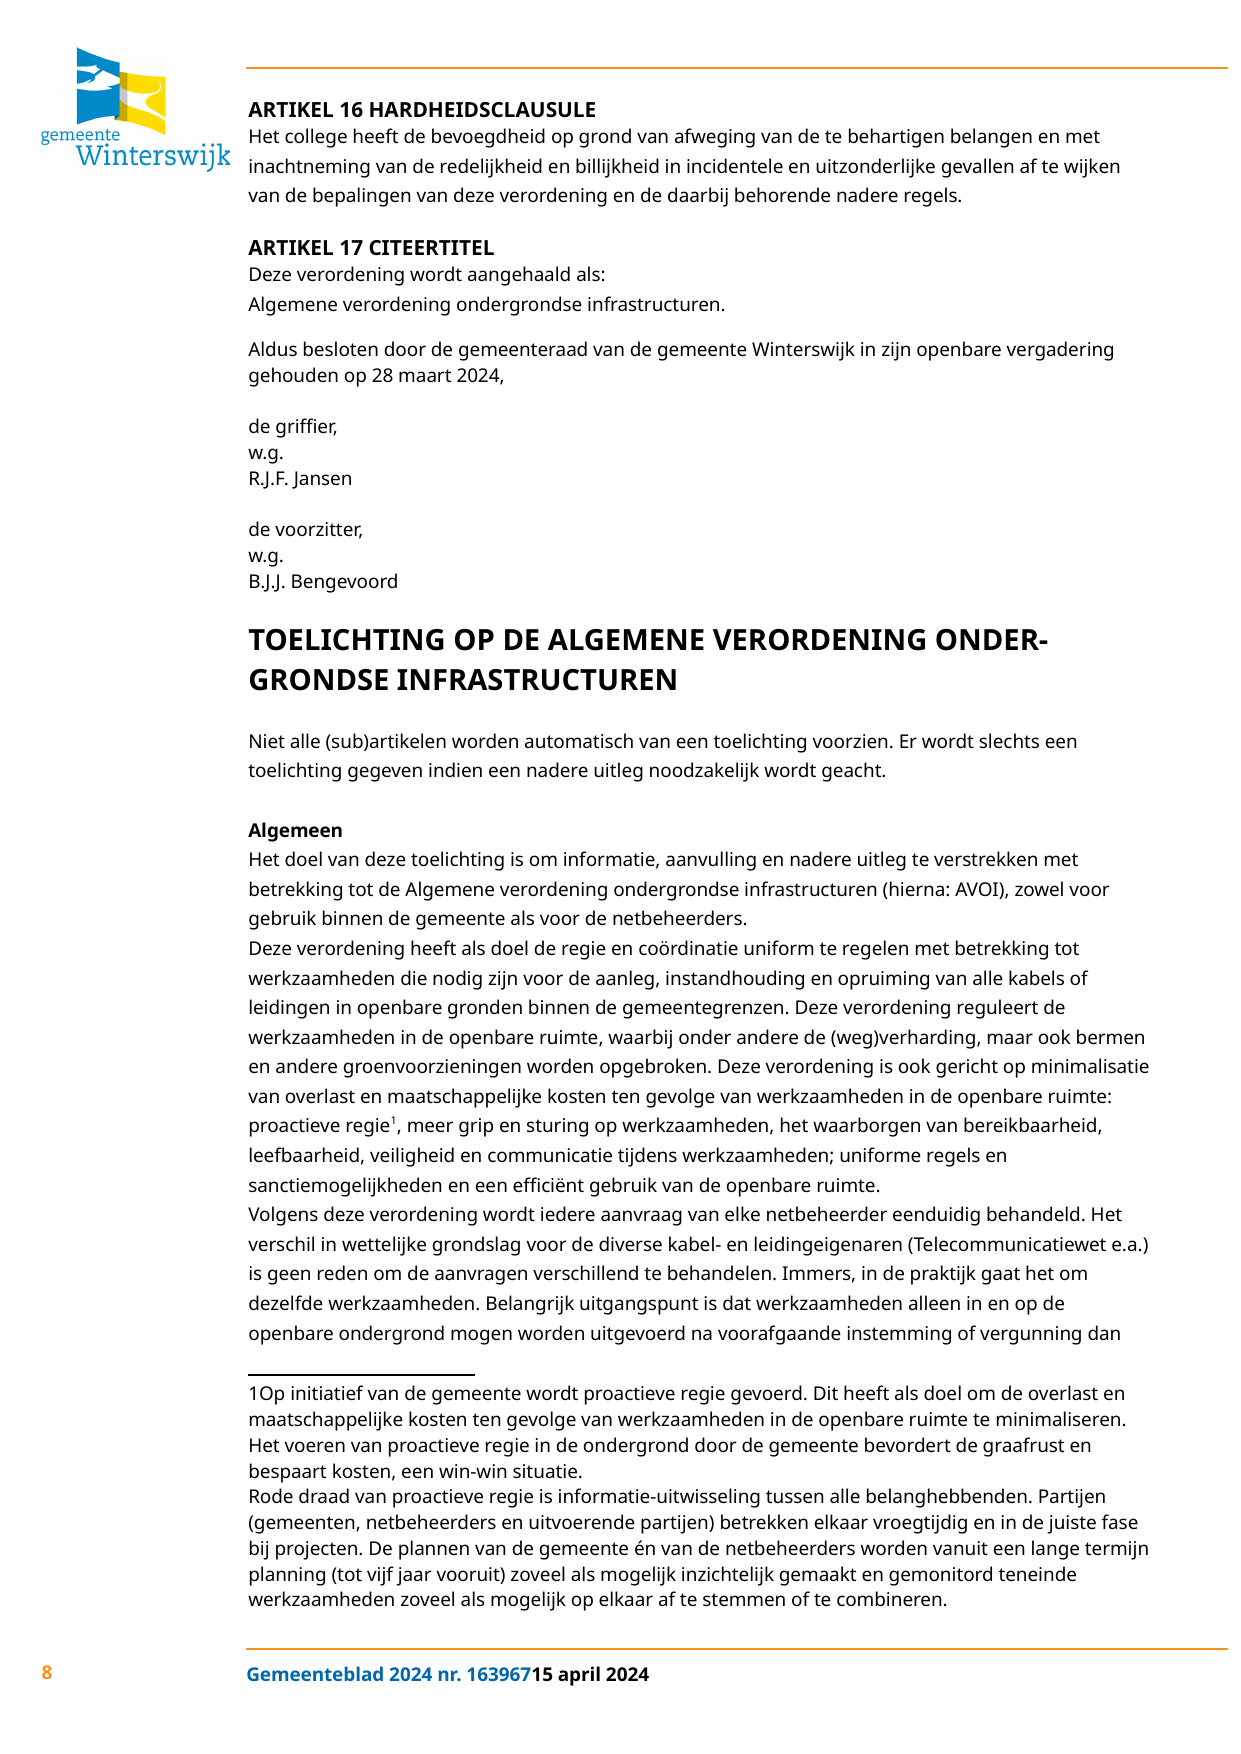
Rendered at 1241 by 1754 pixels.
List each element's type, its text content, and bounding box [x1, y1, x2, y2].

text Op initiatief van de gemeente wordt proactieve regie gevoerd. Dit heeft als doel om de overlast en maatschappelijke kosten ten gevolge van werkzaamheden in de openbare ruimte te minimaliseren. Het voeren van proactieve regie in de ondergrond door de gemeente bevordert de graafrust en bespaart kosten, een win-win situatie. [248, 1381, 1152, 1483]
text Aldus besloten door de gemeenteraad van de gemeente Winterswijk in zijn openbare vergadering gehouden op 28 maart 2024, [248, 336, 1152, 388]
text TOELICHTING OP DE ALGEMENE VERORDENING ONDER-GRONDSE INFRASTRUCTUREN [248, 619, 1152, 699]
picture [225, 153, 231, 162]
text Het doel van deze toelichting is om informatie, aanvulling en nadere uitleg te verstrekken met betrekking tot de Algemene verordening ondergrondse infrastructuren (hierna: AVOI), zowel voor gebruik binnen de gemeente als voor de netbeheerders. [248, 846, 1152, 931]
text Deze verordening heeft als doel de regie en coördinatie uniform te regelen met betrekking tot werkzaamheden die nodig zijn voor de aanleg, instandhouding en opruiming van alle kabels of leidingen in openbare gronden binnen de gemeentegrenzen. Deze verordening reguleert de werkzaamheden in de openbare ruimte, waarbij onder andere de (weg)verharding, maar ook bermen en andere groenvoorzieningen worden opgebroken. Deze verordening is ook gericht op minimalisatie van overlast en maatschappelijke kosten ten gevolge van werkzaamheden in de openbare ruimte: proactieve regie, meer grip en sturing op werkzaamheden, het waarborgen van bereikbaarheid, leefbaarheid, veiligheid en communicatie tijdens werkzaamheden; uniforme regels en sanctiemogelijkheden en een efficiënt gebruik van de openbare ruimte. [248, 935, 1152, 1197]
picture [41, 47, 231, 172]
text Algemene verordening ondergrondse infrastructuren. [248, 291, 1152, 317]
text Volgens deze verordening wordt iedere aanvraag van elke netbeheerder eenduidig behandeld. Het verschil in wettelijke grondslag voor de diverse kabel- en leidingeigenaren (Telecommunicatiewet e.a.) is geen reden om de aanvragen verschillend te behandelen. Immers, in de praktijk gaat het om dezelfde werkzaamheden. Belangrijk uitgangspunt is dat werkzaamheden alleen in en op de openbare ondergrond mogen worden uitgevoerd na voorafgaande instemming of vergunning dan [248, 1201, 1152, 1345]
text B.J.J. Bengevoord [248, 568, 1152, 594]
text de griffier, [248, 414, 1152, 439]
text w.g. [248, 439, 1152, 465]
text R.J.F. Jansen [248, 465, 1152, 491]
text w.g. [248, 542, 1152, 568]
text Algemeen [248, 817, 1152, 842]
text Rode draad van proactieve regie is informatie-uitwisseling tussen alle belanghebbenden. Partijen (gemeenten, netbeheerders en uitvoerende partijen) betrekken elkaar vroegtijdig en in de juiste fase bij projecten. De plannen van de gemeente én van de netbeheerders worden vanuit een lange termijn planning (tot vijf jaar vooruit) zoveel als mogelijk inzichtelijk gemaakt en gemonitord teneinde werkzaamheden zoveel als mogelijk op elkaar af te stemmen of te combineren. [248, 1483, 1152, 1612]
text ARTIKEL 16 HARDHEIDSCLAUSULE [248, 95, 1152, 123]
text de voorzitter, [248, 517, 1152, 542]
text ARTIKEL 17 CITEERTITEL [248, 233, 1152, 261]
text Niet alle (sub)artikelen worden automatisch van een toelichting voorzien. Er wordt slechts een toelichting gegeven indien een nadere uitleg noodzakelijk wordt geacht. [248, 728, 1152, 783]
text Deze verordening wordt aangehaald als: [248, 261, 1152, 287]
text Het college heeft de bevoegdheid op grond van afweging van de te behartigen belangen en met inachtneming van de redelijkheid en billijkheid in incidentele en uitzonderlijke gevallen af te wijken van de bepalingen van deze verordening en de daarbij behorende nadere regels. [248, 123, 1152, 208]
